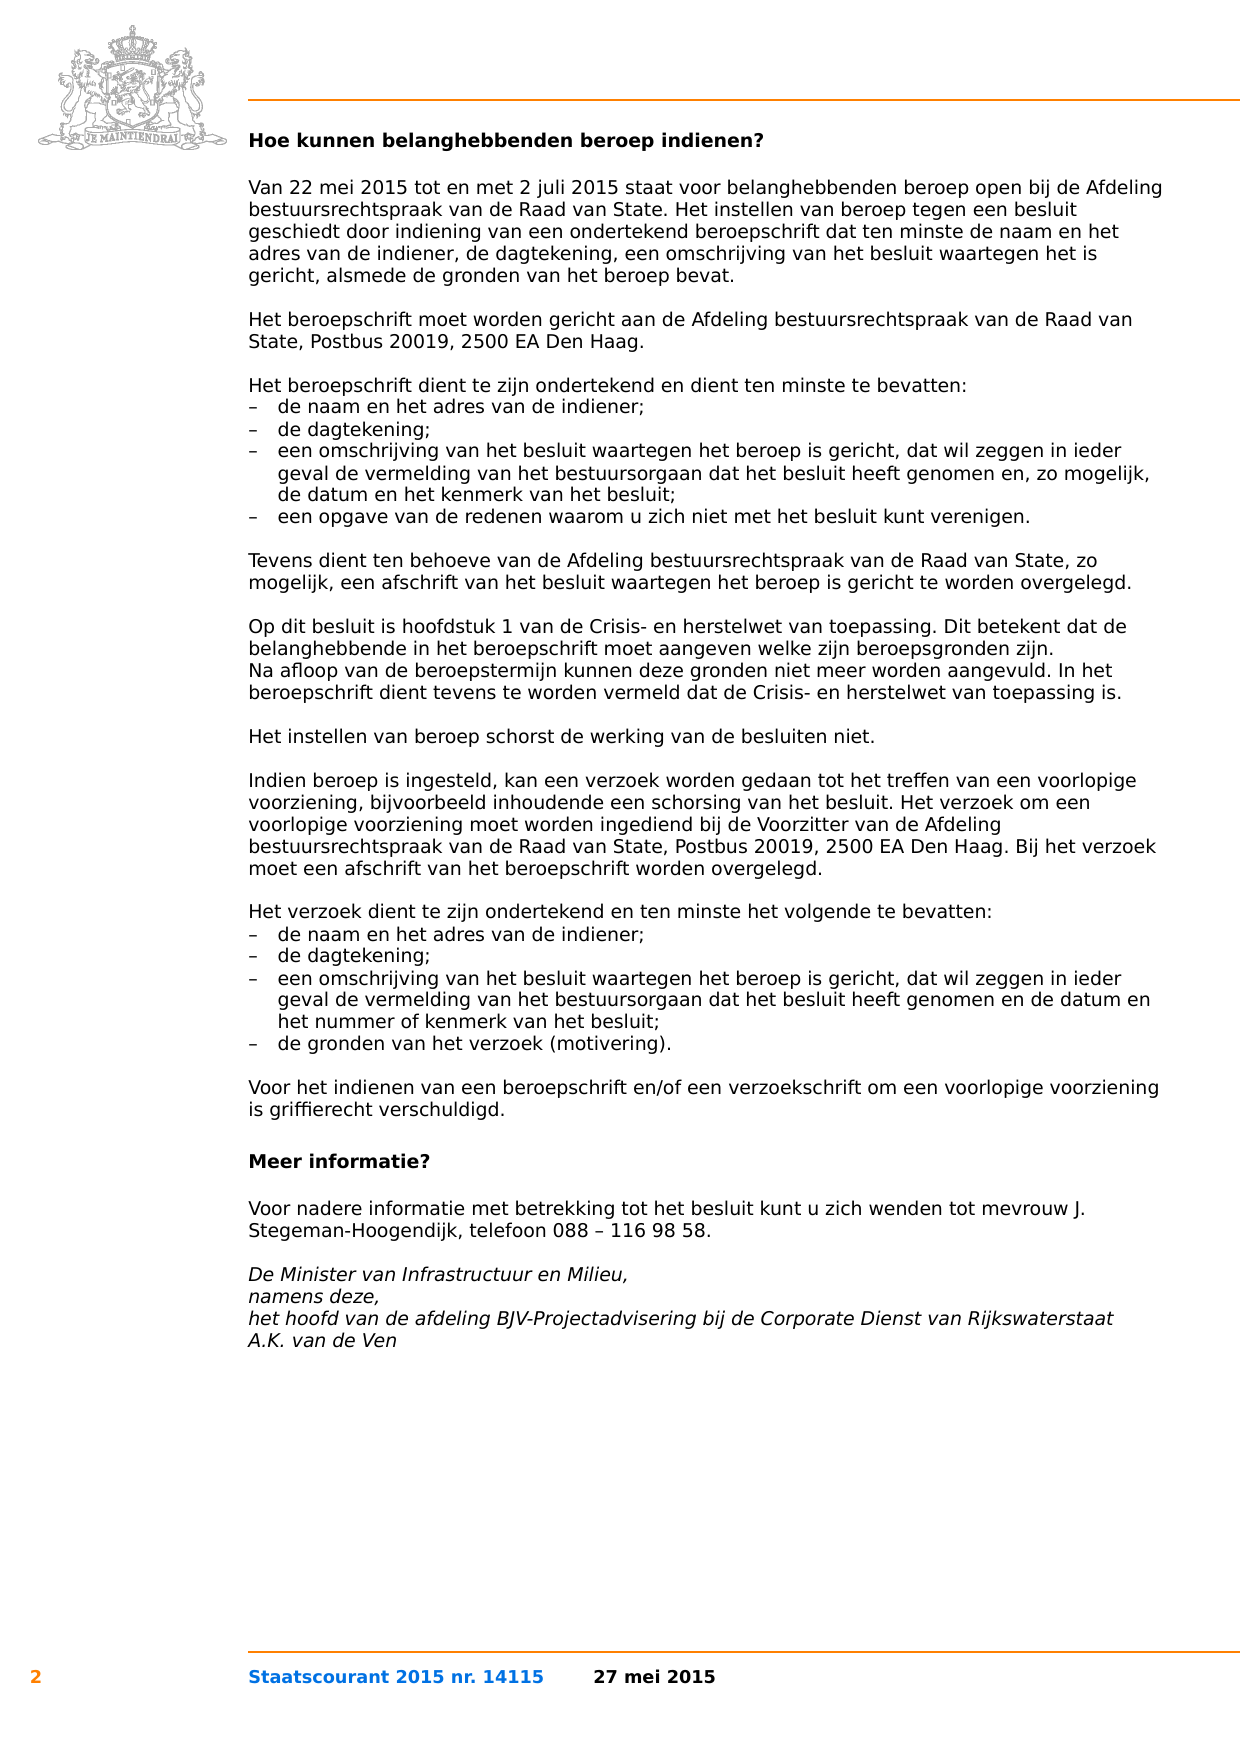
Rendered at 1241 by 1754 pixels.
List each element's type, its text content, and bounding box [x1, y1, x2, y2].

text Op dit besluit is hoofdstuk 1 van de Crisis- en herstelwet van toepassing. Dit betekent dat de belanghebbende in het beroepschrift moet aangeven welke zijn beroepsgronden zijn. [248, 616, 1163, 660]
text – de naam en het adres van de indiener; [248, 396, 1163, 418]
text Voor het indienen van een beroepschrift en/of een verzoekschrift om een voorlopige voorziening is griffierecht verschuldigd. [248, 1077, 1163, 1121]
text De Minister van Infrastructuur en Milieu, namens deze, het hoofd van de afdeling BJV-Projectadvisering bij de Corporate Dienst van Rijkswaterstaat A.K. van de Ven [248, 1264, 1163, 1352]
text – een omschrijving van het besluit waartegen het beroep is gericht, dat wil zeggen in ieder geval de vermelding van het bestuursorgaan dat het besluit heeft genomen en, zo mogelijk, de datum en het kenmerk van het besluit; [248, 440, 1163, 506]
text – een opgave van de redenen waarom u zich niet met het besluit kunt verenigen. [248, 506, 1163, 528]
text – de dagtekening; [248, 418, 1163, 440]
text – de gronden van het verzoek (motivering). [248, 1033, 1163, 1055]
subtitle Meer informatie? [248, 1151, 1163, 1173]
text Van 22 mei 2015 tot en met 2 juli 2015 staat voor belanghebbenden beroep open bij de Afdeling bestuursrechtspraak van de Raad van State. Het instellen van beroep tegen een besluit geschiedt door indiening van een ondertekend beroepschrift dat ten minste de naam en het adres van de indiener, de dagtekening, een omschrijving van het besluit waartegen het is gericht, alsmede de gronden van het beroep bevat. [248, 177, 1163, 287]
subtitle Hoe kunnen belanghebbenden beroep indienen? [248, 130, 1163, 152]
picture [38, 25, 227, 150]
text Het beroepschrift dient te zijn ondertekend en dient ten minste te bevatten: [248, 374, 1163, 396]
text Het instellen van beroep schorst de werking van de besluiten niet. [248, 726, 1163, 748]
text – een omschrijving van het besluit waartegen het beroep is gericht, dat wil zeggen in ieder geval de vermelding van het bestuursorgaan dat het besluit heeft genomen en de datum en het nummer of kenmerk van het besluit; [248, 967, 1163, 1033]
text Voor nadere informatie met betrekking tot het besluit kunt u zich wenden tot mevrouw J. Stegeman-Hoogendijk, telefoon 088 – 116 98 58. [248, 1198, 1163, 1242]
text – de dagtekening; [248, 945, 1163, 967]
text Indien beroep is ingesteld, kan een verzoek worden gedaan tot het treffen van een voorlopige voorziening, bijvoorbeeld inhoudende een schorsing van het besluit. Het verzoek om een voorlopige voorziening moet worden ingediend bij de Voorzitter van de Afdeling bestuursrechtspraak van de Raad van State, Postbus 20019, 2500 EA Den Haag. Bij het verzoek moet een afschrift van het beroepschrift worden overgelegd. [248, 770, 1163, 879]
text Het verzoek dient te zijn ondertekend en ten minste het volgende te bevatten: [248, 901, 1163, 923]
text Het beroepschrift moet worden gericht aan de Afdeling bestuursrechtspraak van de Raad van State, Postbus 20019, 2500 EA Den Haag. [248, 309, 1163, 353]
text Tevens dient ten behoeve van de Afdeling bestuursrechtspraak van de Raad van State, zo mogelijk, een afschrift van het besluit waartegen het beroep is gericht te worden overgelegd. [248, 550, 1163, 594]
text – de naam en het adres van de indiener; [248, 923, 1163, 945]
text Na afloop van de beroepstermijn kunnen deze gronden niet meer worden aangevuld. In het beroepschrift dient tevens te worden vermeld dat de Crisis- en herstelwet van toepassing is. [248, 660, 1163, 704]
